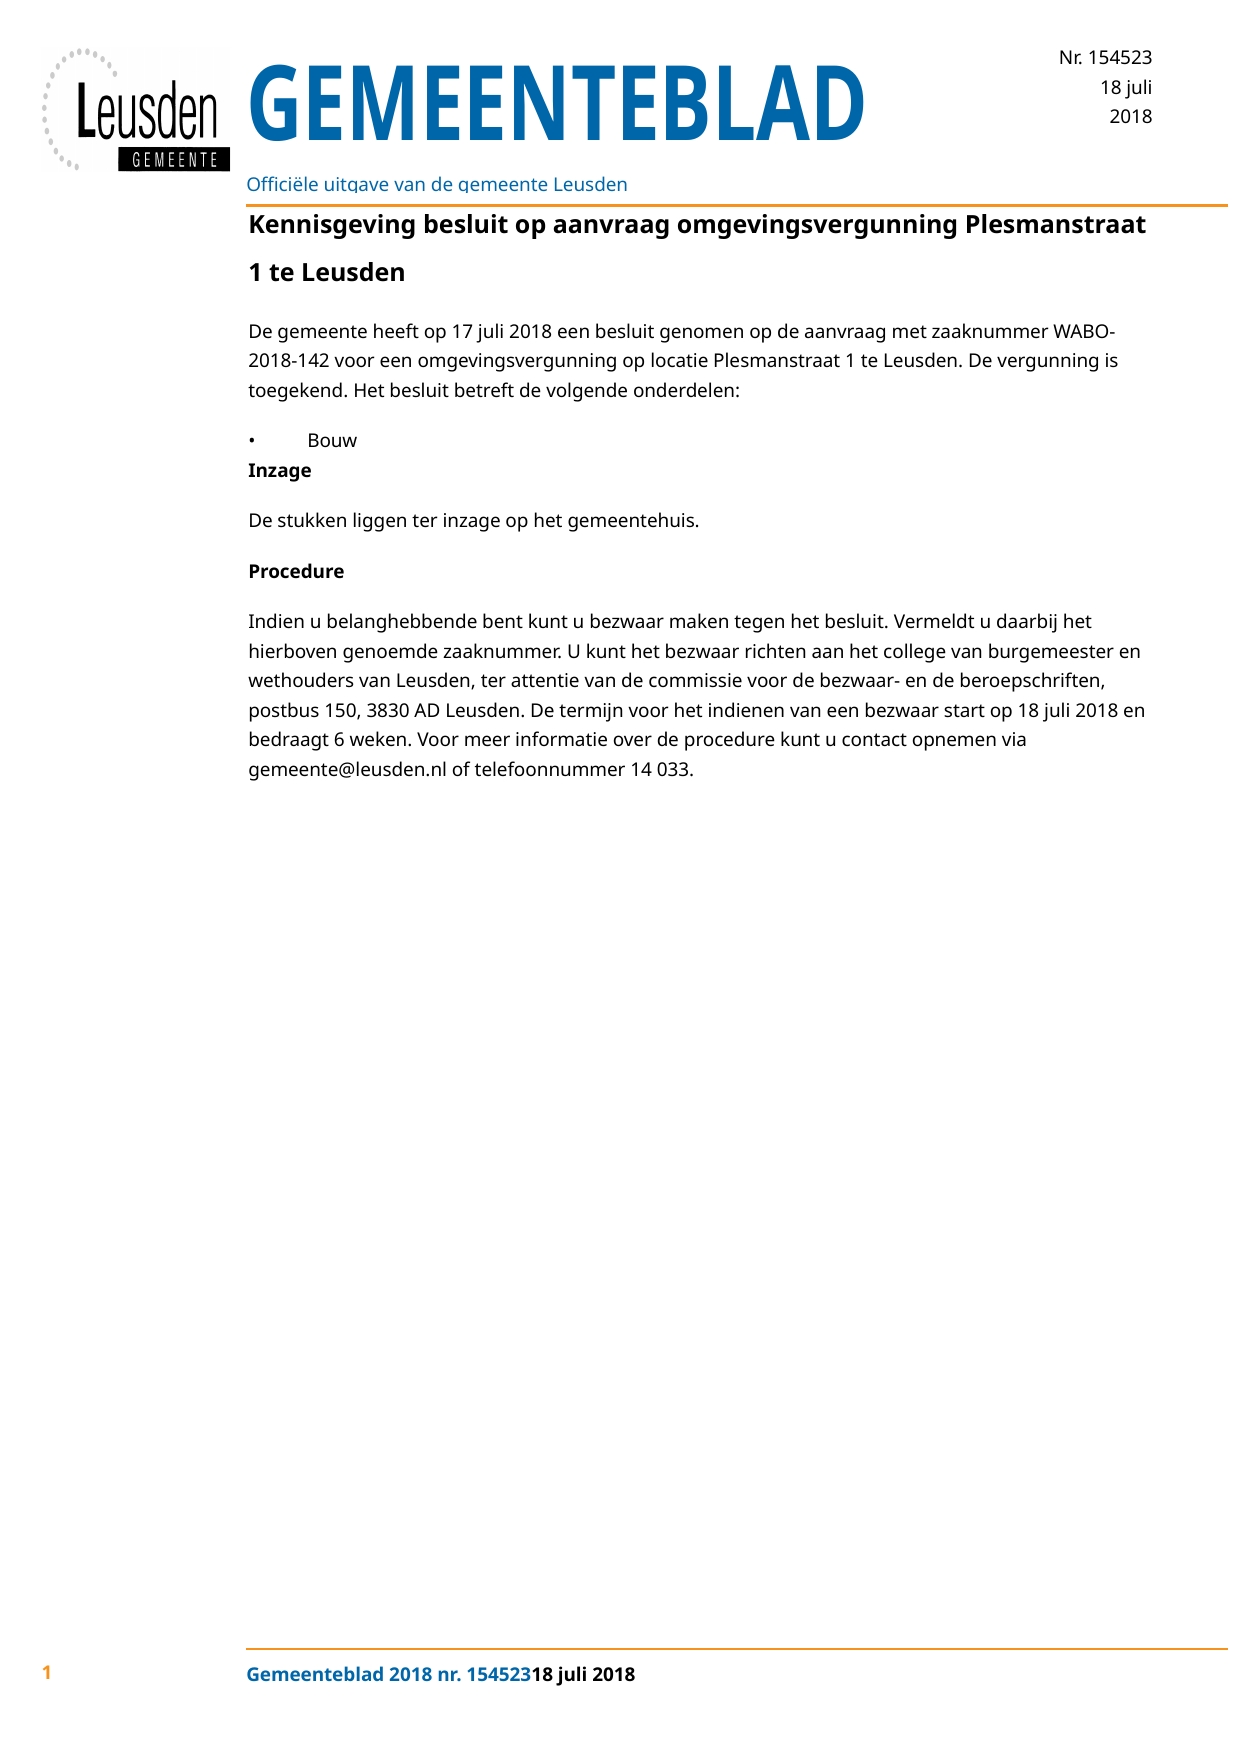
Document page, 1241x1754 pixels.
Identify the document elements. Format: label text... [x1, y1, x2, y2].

text Indien u belanghebbende bent kunt u bezwaar maken tegen het besluit. Vermeldt u daarbij het hierboven genoemde zaaknummer. U kunt het bezwaar richten aan het college van burgemeester en wethouders van Leusden, ter attentie van de commissie voor de bezwaar- en de beroepschriften, postbus 150, 3830 AD Leusden. De termijn voor het indienen van een bezwaar start op 18 juli 2018 en bedraagt 6 weken. Voor meer informatie over de procedure kunt u contact opnemen via gemeente@leusden.nl of telefoonnummer 14 033. [248, 608, 1152, 782]
text Kennisgeving besluit op aanvraag omgevingsvergunning Plesmanstraat 1 te Leusden [248, 207, 1152, 288]
list Bouw [248, 427, 1152, 453]
picture [41, 47, 231, 172]
text De gemeente heeft op 17 juli 2018 een besluit genomen op de aanvraag met zaaknummer WABO-2018-142 voor een omgevingsvergunning op locatie Plesmanstraat 1 te Leusden. De vergunning is toegekend. Het besluit betreft de volgende onderdelen: [248, 318, 1152, 403]
text Inzage [248, 457, 1152, 483]
text Procedure [248, 558, 1152, 584]
text De stukken liggen ter inzage op het gemeentehuis. [248, 507, 1152, 533]
